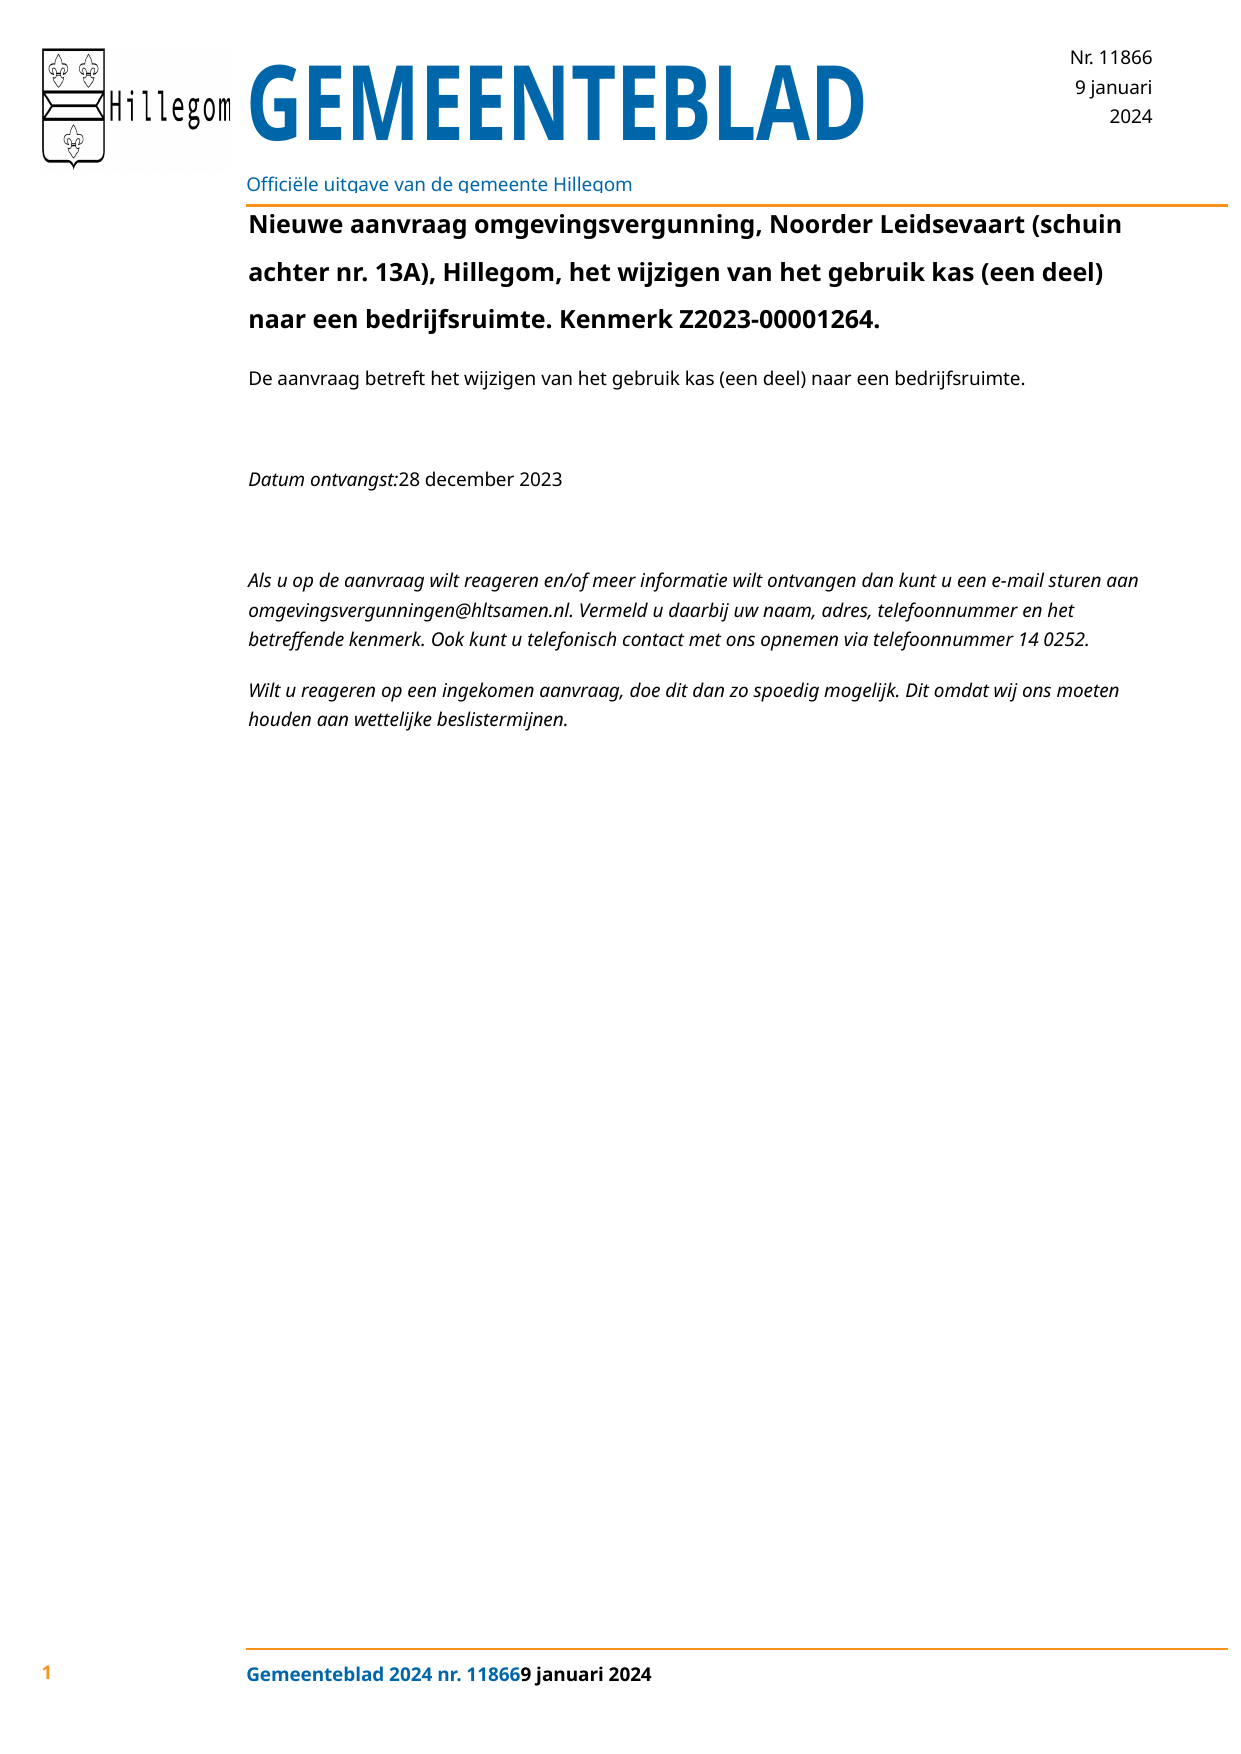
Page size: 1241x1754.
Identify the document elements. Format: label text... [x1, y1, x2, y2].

picture [41, 47, 231, 172]
text Datum ontvangst:28 december 2023 [248, 466, 1152, 492]
text Nieuwe aanvraag omgevingsvergunning, Noorder Leidsevaart (schuin achter nr. 13A), Hillegom, het wijzigen van het gebruik kas (een deel) naar een bedrijfsruimte. Kenmerk Z2023-00001264. [248, 207, 1152, 336]
text Als u op de aanvraag wilt reageren en/of meer informatie wilt ontvangen dan kunt u een e-mail sturen aan omgevingsvergunningen@hltsamen.nl. Vermeld u daarbij uw naam, adres, telefoonnummer en het betreffende kenmerk. Ook kunt u telefonisch contact met ons opnemen via telefoonnummer 14 0252. [248, 567, 1152, 652]
text De aanvraag betreft het wijzigen van het gebruik kas (een deel) naar een bedrijfsruimte. [248, 366, 1152, 391]
text Wilt u reageren op een ingekomen aanvraag, doe dit dan zo spoedig mogelijk. Dit omdat wij ons moeten houden aan wettelijke beslistermijnen. [248, 677, 1152, 732]
